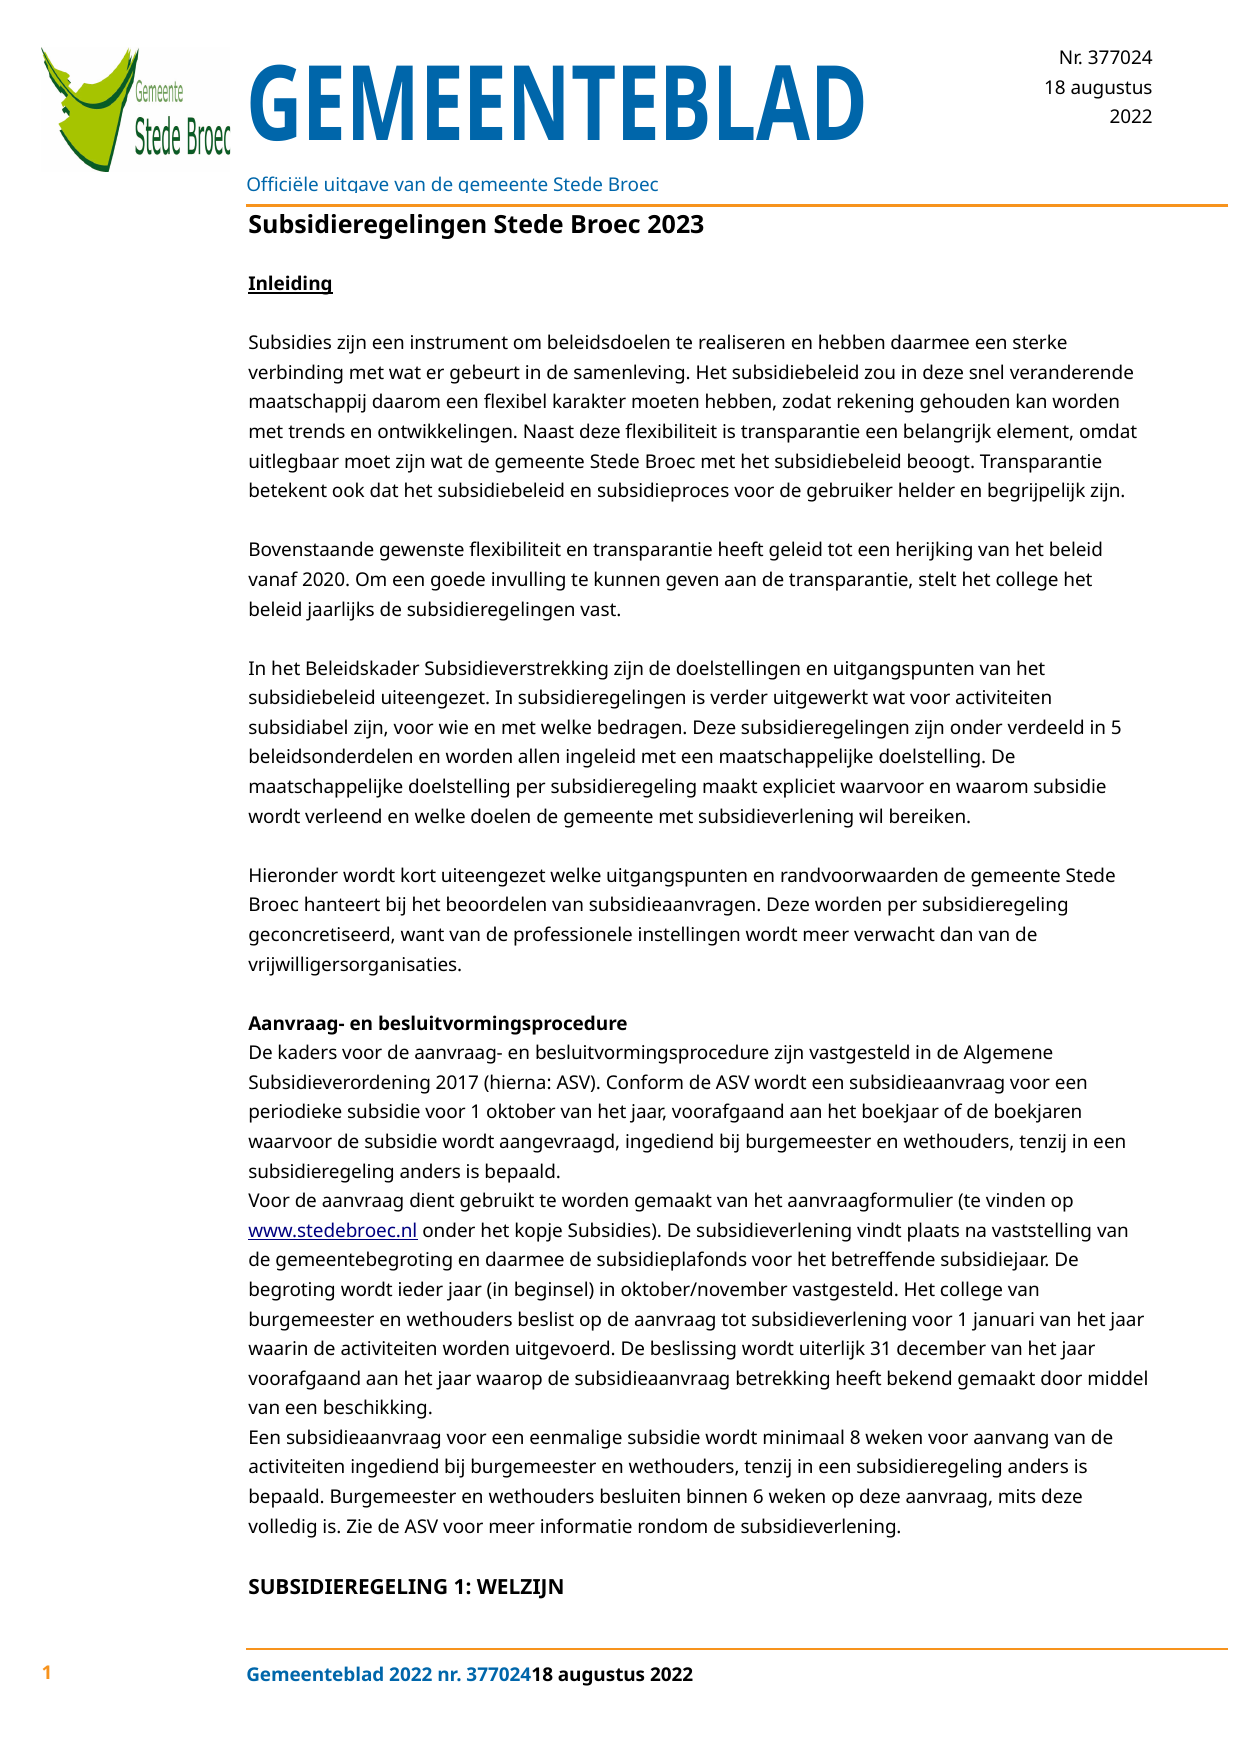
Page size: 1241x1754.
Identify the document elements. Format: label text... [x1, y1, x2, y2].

picture [41, 47, 231, 172]
text Subsidieregelingen Stede Broec 2023 [248, 207, 1152, 241]
text In het Beleidskader Subsidieverstrekking zijn de doelstellingen en uitgangspunten van het subsidiebeleid uiteengezet. In subsidieregelingen is verder uitgewerkt wat voor activiteiten subsidiabel zijn, voor wie en met welke bedragen. Deze subsidieregelingen zijn onder verdeeld in 5 beleidsonderdelen en worden allen ingeleid met een maatschappelijke doelstelling. De maatschappelijke doelstelling per subsidieregeling maakt expliciet waarvoor en waarom subsidie wordt verleend en welke doelen de gemeente met subsidieverlening wil bereiken. [248, 655, 1152, 828]
text Hieronder wordt kort uiteengezet welke uitgangspunten en randvoorwaarden de gemeente Stede Broec hanteert bij het beoordelen van subsidieaanvragen. Deze worden per subsidieregeling geconcretiseerd, want van de professionele instellingen wordt meer verwacht dan van de vrijwilligersorganisaties. [248, 862, 1152, 976]
text Bovenstaande gewenste flexibiliteit en transparantie heeft geleid tot een herijking van het beleid vanaf 2020. Om een goede invulling te kunnen geven aan de transparantie, stelt het college het beleid jaarlijks de subsidieregelingen vast. [248, 537, 1152, 621]
text De kaders voor de aanvraag- en besluitvormingsprocedure zijn vastgesteld in de Algemene Subsidieverordening 2017 (hierna: ASV). Conform de ASV wordt een subsidieaanvraag voor een periodieke subsidie voor 1 oktober van het jaar, voorafgaand aan het boekjaar of de boekjaren waarvoor de subsidie wordt aangevraagd, ingediend bij burgemeester en wethouders, tenzij in een subsidieregeling anders is bepaald. [248, 1039, 1152, 1183]
text SUBSIDIEREGELING 1: WELZIJN [248, 1572, 1152, 1600]
text Subsidies zijn een instrument om beleidsdoelen te realiseren en hebben daarmee een sterke verbinding met wat er gebeurt in de samenleving. Het subsidiebeleid zou in deze snel veranderende maatschappij daarom een flexibel karakter moeten hebben, zodat rekening gehouden kan worden met trends en ontwikkelingen. Naast deze flexibiliteit is transparantie een belangrijk element, omdat uitlegbaar moet zijn wat de gemeente Stede Broec met het subsidiebeleid beoogt. Transparantie betekent ook dat het subsidiebeleid en subsidieproces voor de gebruiker helder en begrijpelijk zijn. [248, 329, 1152, 503]
text Een subsidieaanvraag voor een eenmalige subsidie wordt minimaal 8 weken voor aanvang van de activiteiten ingediend bij burgemeester en wethouders, tenzij in een subsidieregeling anders is bepaald. Burgemeester en wethouders besluiten binnen 6 weken op deze aanvraag, mits deze volledig is. Zie de ASV voor meer informatie rondom de subsidieverlening. [248, 1424, 1152, 1538]
text Aanvraag- en besluitvormingsprocedure [248, 1010, 1152, 1036]
text Voor de aanvraag dient gebruikt te worden gemaakt van het aanvraagformulier (te vinden op www.stedebroec.nl onder het kopje Subsidies). De subsidieverlening vindt plaats na vaststelling van de gemeentebegroting en daarmee de subsidieplafonds voor het betreffende subsidiejaar. De begroting wordt ieder jaar (in beginsel) in oktober/november vastgesteld. Het college van burgemeester en wethouders beslist op de aanvraag tot subsidieverlening voor 1 januari van het jaar waarin de activiteiten worden uitgevoerd. De beslissing wordt uiterlijk 31 december van het jaar voorafgaand aan het jaar waarop de subsidieaanvraag betrekking heeft bekend gemaakt door middel van een beschikking. [248, 1187, 1152, 1420]
text Inleiding [248, 270, 1152, 296]
